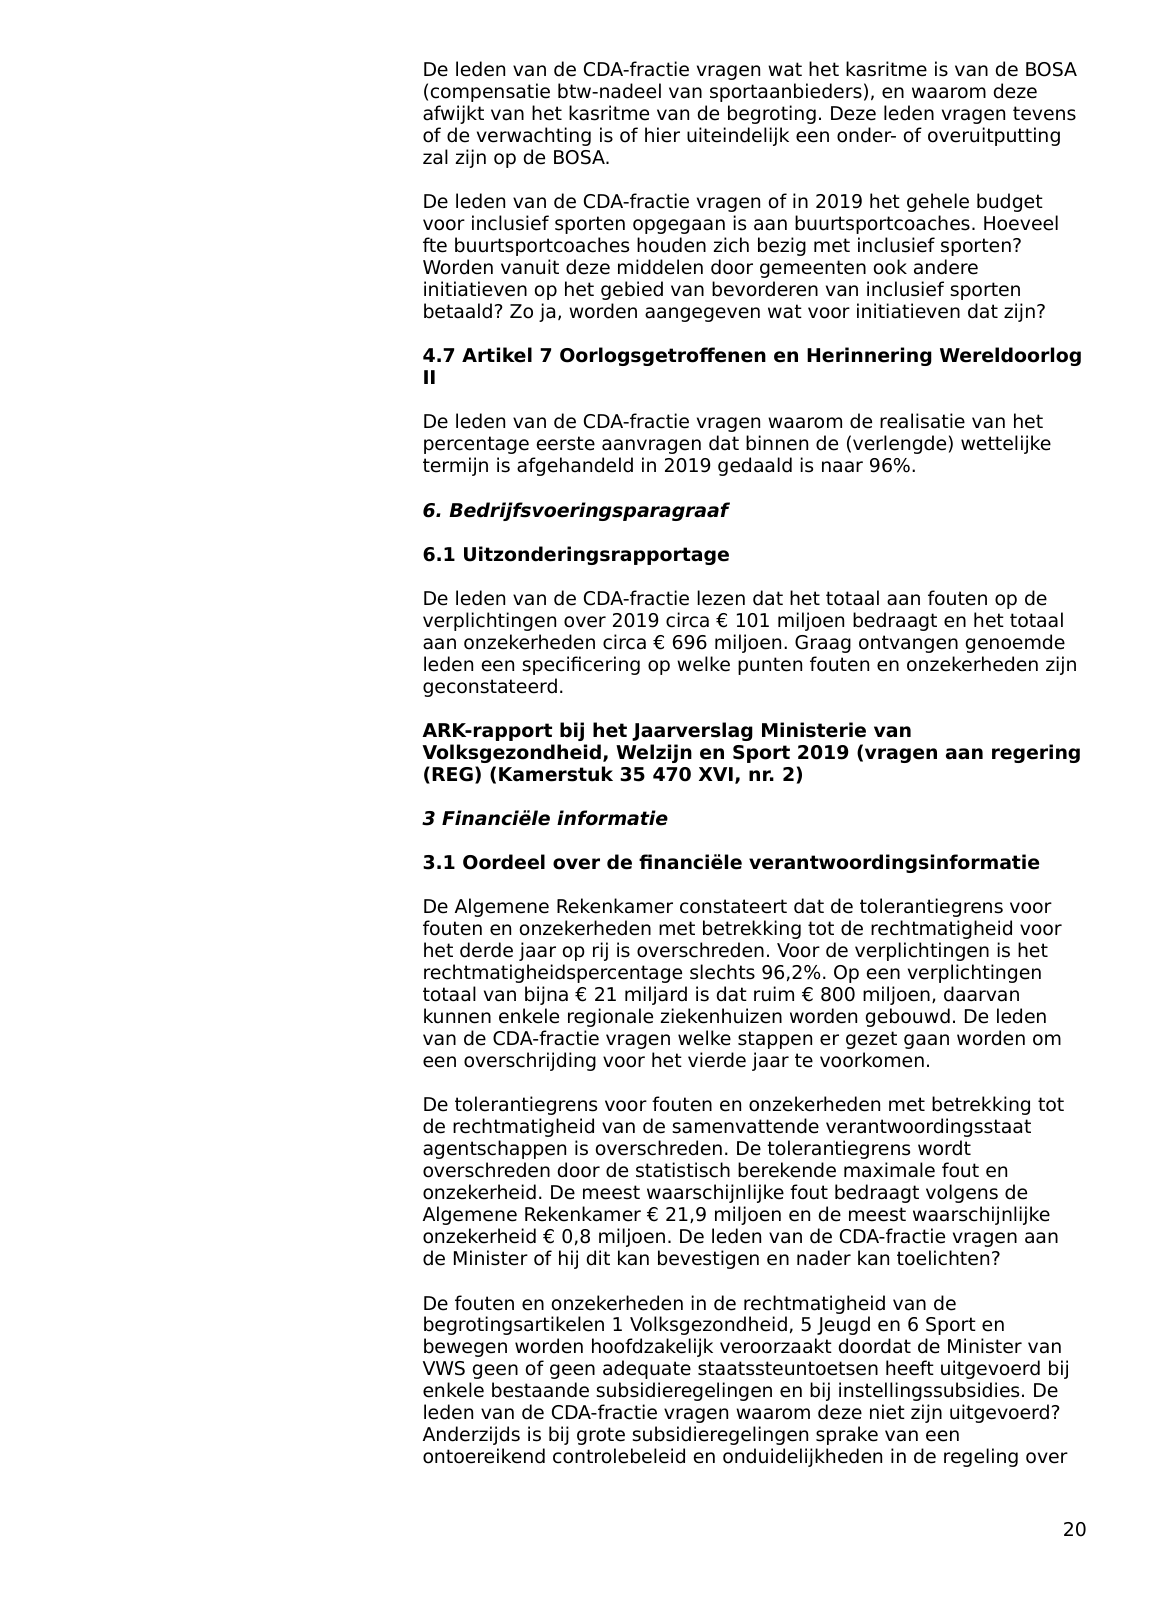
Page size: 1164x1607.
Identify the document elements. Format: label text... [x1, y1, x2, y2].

text De Algemene Rekenkamer constateert dat de tolerantiegrens voor fouten en onzekerheden met betrekking tot de rechtmatigheid voor het derde jaar op rij is overschreden. Voor de verplichtingen is het rechtmatigheidspercentage slechts 96,2%. Op een verplichtingen totaal van bijna € 21 miljard is dat ruim € 800 miljoen, daarvan kunnen enkele regionale ziekenhuizen worden gebouwd. De leden van de CDA-fractie vragen welke stappen er gezet gaan worden om een overschrijding voor het vierde jaar te voorkomen. [422, 896, 1087, 1072]
subtitle 3 Financiële informatie [422, 808, 1087, 830]
text De fouten en onzekerheden in de rechtmatigheid van de begrotingsartikelen 1 Volksgezondheid, 5 Jeugd en 6 Sport en bewegen worden hoofdzakelijk veroorzaakt doordat de Minister van VWS geen of geen adequate staatssteuntoetsen heeft uitgevoerd bij enkele bestaande subsidieregelingen en bij instellingssubsidies. De leden van de CDA-fractie vragen waarom deze niet zijn uitgevoerd? Anderzijds is bij grote subsidieregelingen sprake van een ontoereikend controlebeleid en onduidelijkheden in de regeling over [422, 1292, 1087, 1468]
subtitle 6. Bedrijfsvoeringsparagraaf [422, 499, 1087, 521]
subtitle 6.1 Uitzonderingsrapportage [422, 544, 1087, 566]
text De leden van de CDA-fractie vragen of in 2019 het gehele budget voor inclusief sporten opgegaan is aan buurtsportcoaches. Hoeveel fte buurtsportcoaches houden zich bezig met inclusief sporten? Worden vanuit deze middelen door gemeenten ook andere initiatieven op het gebied van bevorderen van inclusief sporten betaald? Zo ja, worden aangegeven wat voor initiatieven dat zijn? [422, 191, 1087, 323]
subtitle 4.7 Artikel 7 Oorlogsgetroffenen en Herinnering Wereldoorlog II [422, 345, 1087, 389]
text De leden van de CDA-fractie lezen dat het totaal aan fouten op de verplichtingen over 2019 circa € 101 miljoen bedraagt en het totaal aan onzekerheden circa € 696 miljoen. Graag ontvangen genoemde leden een specificering op welke punten fouten en onzekerheden zijn geconstateerd. [422, 588, 1087, 698]
text De leden van de CDA-fractie vragen wat het kasritme is van de BOSA (compensatie btw-nadeel van sportaanbieders), en waarom deze afwijkt van het kasritme van de begroting. Deze leden vragen tevens of de verwachting is of hier uiteindelijk een onder- of overuitputting zal zijn op de BOSA. [422, 59, 1087, 169]
subtitle ARK-rapport bij het Jaarverslag Ministerie van Volksgezondheid, Welzijn en Sport 2019 (vragen aan regering (REG) (Kamerstuk 35 470 XVI, nr. 2) [422, 720, 1087, 786]
text De tolerantiegrens voor fouten en onzekerheden met betrekking tot de rechtmatigheid van de samenvattende verantwoordingsstaat agentschappen is overschreden. De tolerantiegrens wordt overschreden door de statistisch berekende maximale fout en onzekerheid. De meest waarschijnlijke fout bedraagt volgens de Algemene Rekenkamer € 21,9 miljoen en de meest waarschijnlijke onzekerheid € 0,8 miljoen. De leden van de CDA-fractie vragen aan de Minister of hij dit kan bevestigen en nader kan toelichten? [422, 1094, 1087, 1270]
text De leden van de CDA-fractie vragen waarom de realisatie van het percentage eerste aanvragen dat binnen de (verlengde) wettelijke termijn is afgehandeld in 2019 gedaald is naar 96%. [422, 411, 1087, 477]
subtitle 3.1 Oordeel over de financiële verantwoordingsinformatie [422, 852, 1087, 874]
